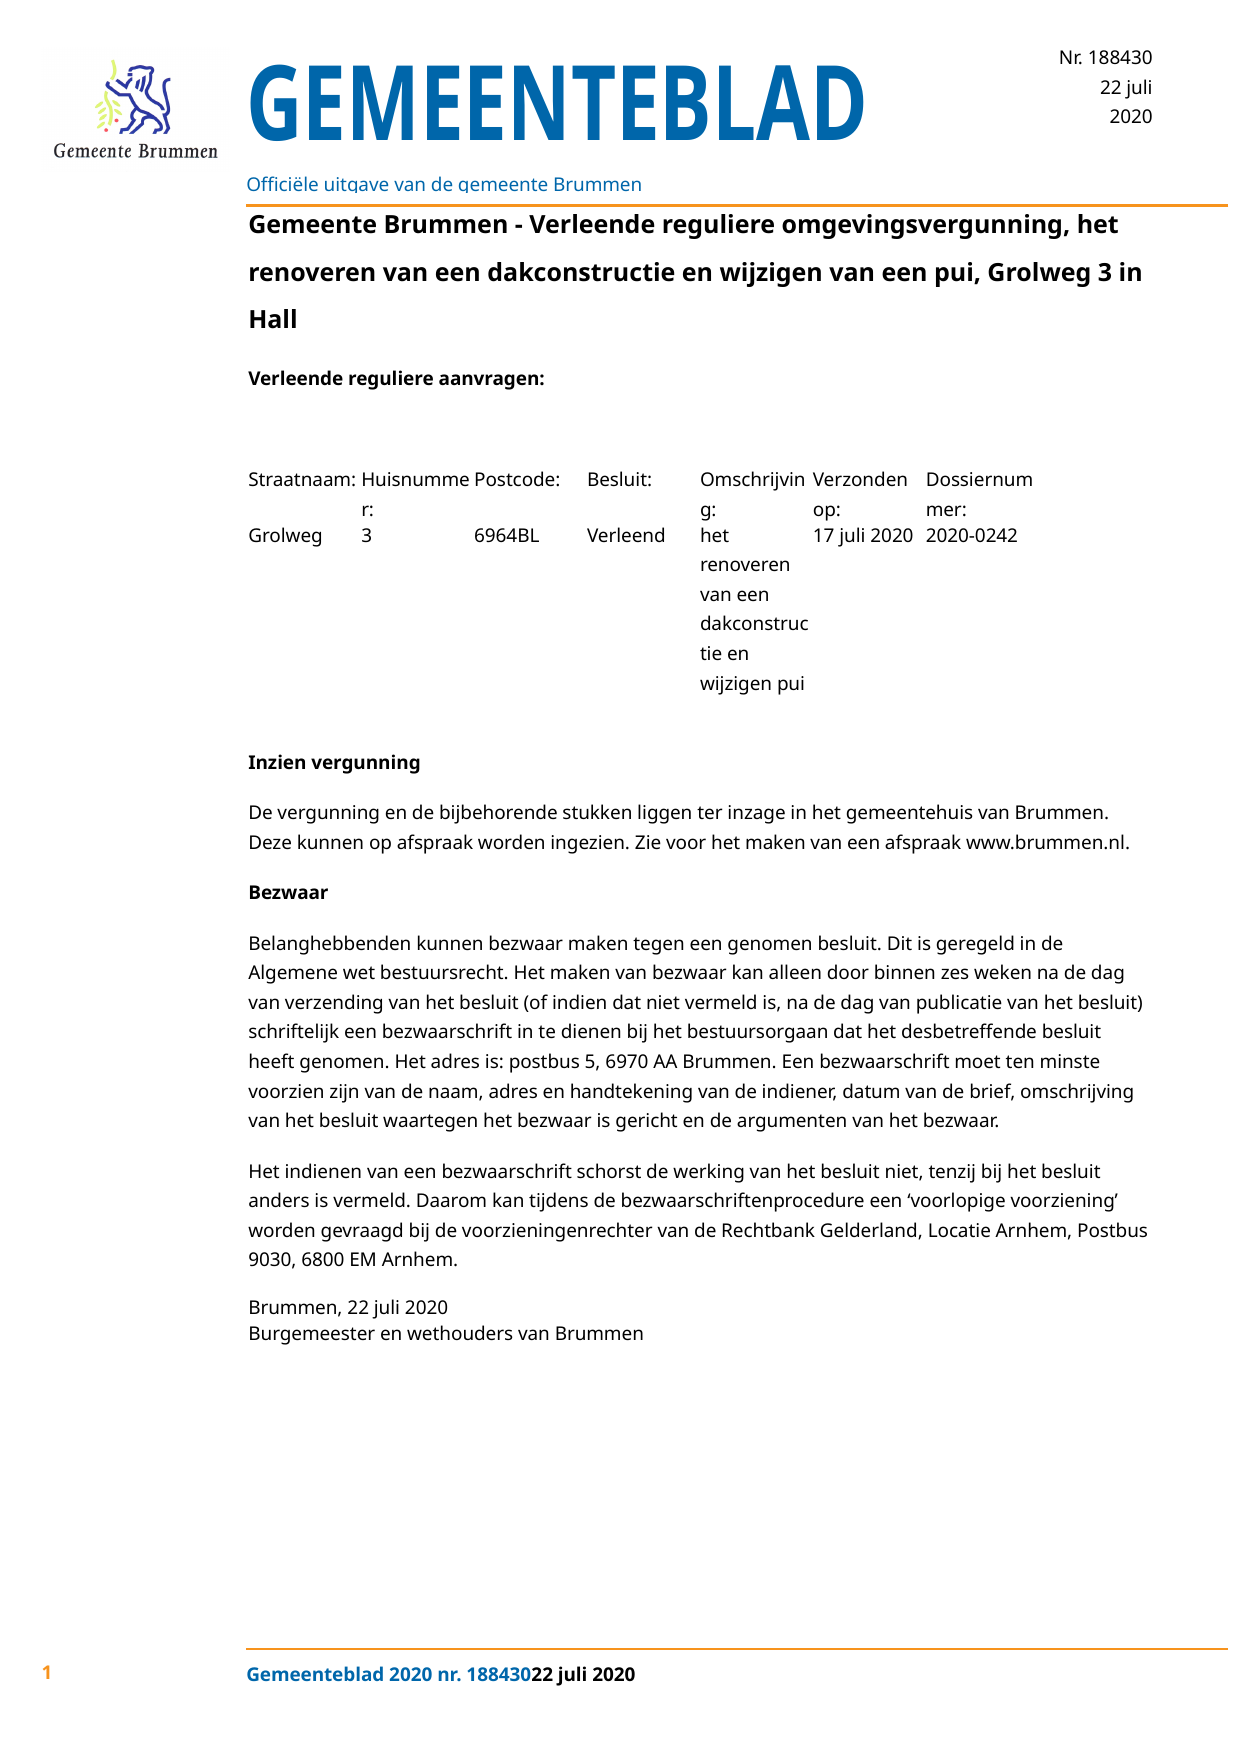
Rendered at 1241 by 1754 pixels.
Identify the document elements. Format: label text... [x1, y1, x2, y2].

table_header Verzonden op: [813, 466, 926, 522]
text Inzien vergunning [248, 749, 1152, 775]
table_cell 3 [361, 522, 474, 695]
text Verleende reguliere aanvragen: [248, 366, 1152, 391]
table_header Dossiernummer: [926, 466, 1038, 522]
table_cell [1039, 522, 1152, 695]
table_cell Verleend [587, 522, 700, 695]
text Belanghebbenden kunnen bezwaar maken tegen een genomen besluit. Dit is geregeld in de Algemene wet bestuursrecht. Het maken van bezwaar kan alleen door binnen zes weken na de dag van verzending van het besluit (of indien dat niet vermeld is, na de dag van publicatie van het besluit) schriftelijk een bezwaarschrift in te dienen bij het bestuursorgaan dat het desbetreffende besluit heeft genomen. Het adres is: postbus 5, 6970 AA Brummen. Een bezwaarschrift moet ten minste voorzien zijn van de naam, adres en handtekening van de indiener, datum van de brief, omschrijving van het besluit waartegen het bezwaar is gericht en de argumenten van het bezwaar. [248, 930, 1152, 1133]
table_cell het renoveren van een dakconstructie en wijzigen pui [700, 522, 813, 695]
text De vergunning en de bijbehorende stukken liggen ter inzage in het gemeentehuis van Brummen. Deze kunnen op afspraak worden ingezien. Zie voor het maken van een afspraak www.brummen.nl. [248, 799, 1152, 855]
picture [41, 47, 231, 172]
table_header Omschrijving: [700, 466, 813, 522]
text Brummen, 22 juli 2020 [248, 1294, 1152, 1320]
table_cell 6964BL [474, 522, 587, 695]
table_header Besluit: [587, 466, 700, 522]
table_cell 2020-0242 [926, 522, 1038, 695]
table_cell 17 juli 2020 [813, 522, 926, 695]
table_header [1039, 466, 1152, 522]
text Het indienen van een bezwaarschrift schorst de werking van het besluit niet, tenzij bij het besluit anders is vermeld. Daarom kan tijdens de bezwaarschriftenprocedure een ‘voorlopige voorziening’ worden gevraagd bij de voorzieningenrechter van de Rechtbank Gelderland, Locatie Arnhem, Postbus 9030, 6800 EM Arnhem. [248, 1158, 1152, 1272]
text Burgemeester en wethouders van Brummen [248, 1320, 1152, 1346]
table_header Postcode: [474, 466, 587, 522]
table_cell Grolweg [248, 522, 361, 695]
text Gemeente Brummen - Verleende reguliere omgevingsvergunning, het renoveren van een dakconstructie en wijzigen van een pui, Grolweg 3 in Hall [248, 207, 1152, 336]
table_header Huisnummer: [361, 466, 474, 522]
text Bezwaar [248, 879, 1152, 905]
table_header Straatnaam: [248, 466, 361, 522]
